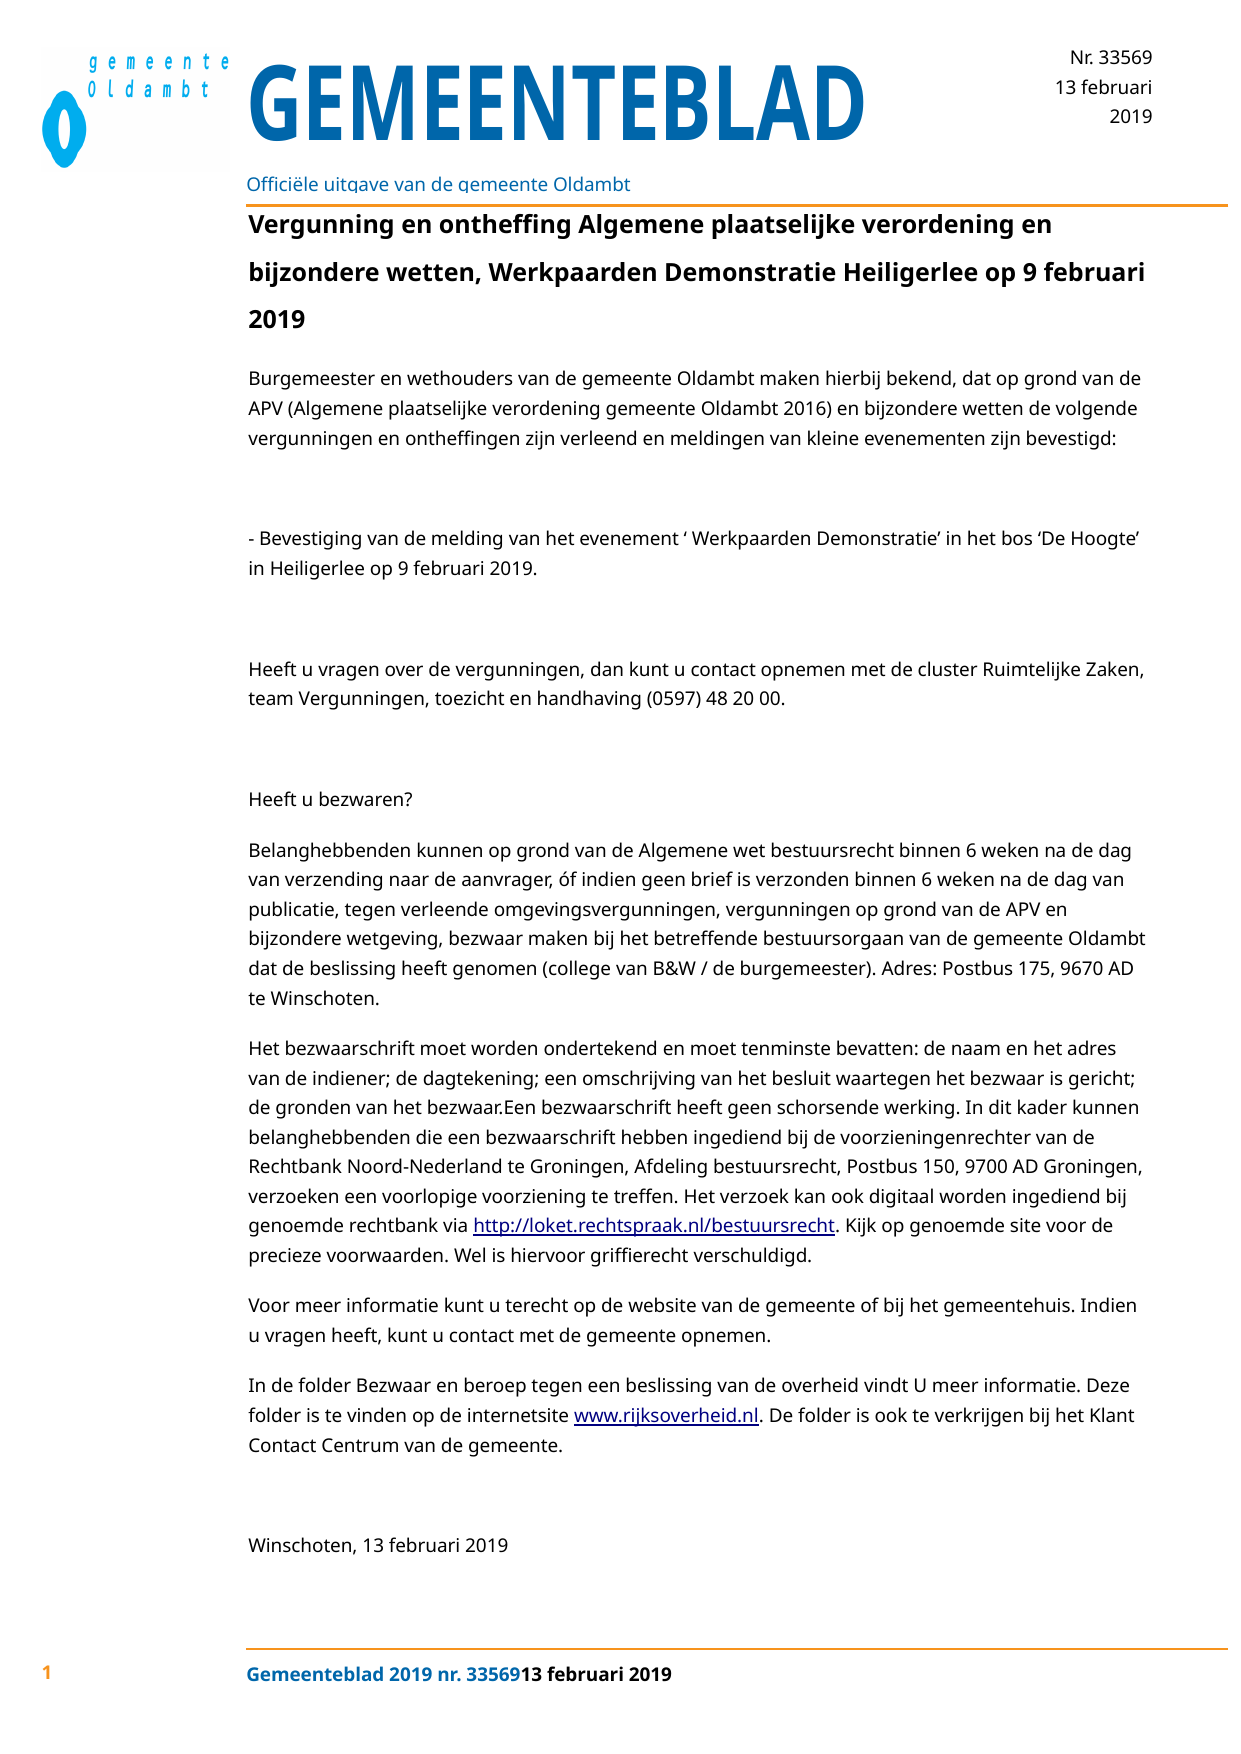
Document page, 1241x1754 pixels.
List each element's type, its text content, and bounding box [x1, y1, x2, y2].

text Winschoten, 13 februari 2019 [248, 1533, 1152, 1558]
text Voor meer informatie kunt u terecht op de website van de gemeente of bij het gemeentehuis. Indien u vragen heeft, kunt u contact met de gemeente opnemen. [248, 1293, 1152, 1348]
text Het bezwaarschrift moet worden ondertekend en moet tenminste bevatten: de naam en het adres van de indiener; de dagtekening; een omschrijving van het besluit waartegen het bezwaar is gericht; de gronden van het bezwaar.Een bezwaarschrift heeft geen schorsende werking. In dit kader kunnen belanghebbenden die een bezwaarschrift hebben ingediend bij de voorzieningenrechter van de Rechtbank Noord-Nederland te Groningen, Afdeling bestuursrecht, Postbus 150, 9700 AD Groningen, verzoeken een voorlopige voorziening te treffen. Het verzoek kan ook digitaal worden ingediend bij genoemde rechtbank via http://loket.rechtspraak.nl/bestuursrecht. Kijk op genoemde site voor de precieze voorwaarden. Wel is hiervoor griffierecht verschuldigd. [248, 1035, 1152, 1268]
text Vergunning en ontheffing Algemene plaatselijke verordening en bijzondere wetten, Werkpaarden Demonstratie Heiligerlee op 9 februari 2019 [248, 207, 1152, 336]
text Heeft u vragen over de vergunningen, dan kunt u contact opnemen met de cluster Ruimtelijke Zaken, team Vergunningen, toezicht en handhaving (0597) 48 20 00. [248, 656, 1152, 711]
text Burgemeester en wethouders van de gemeente Oldambt maken hierbij bekend, dat op grond van de APV (Algemene plaatselijke verordening gemeente Oldambt 2016) en bijzondere wetten de volgende vergunningen en ontheffingen zijn verleend en meldingen van kleine evenementen zijn bevestigd: [248, 366, 1152, 450]
picture [41, 47, 231, 172]
text - Bevestiging van de melding van het evenement ‘ Werkpaarden Demonstratie’ in het bos ‘De Hoogte’ in Heiligerlee op 9 februari 2019. [248, 526, 1152, 581]
text Heeft u bezwaren? [248, 786, 1152, 812]
text In de folder Bezwaar en beroep tegen een beslissing van de overheid vindt U meer informatie. Deze folder is te vinden op de internetsite www.rijksoverheid.nl. De folder is ook te verkrijgen bij het Klant Contact Centrum van de gemeente. [248, 1373, 1152, 1457]
text Belanghebbenden kunnen op grond van de Algemene wet bestuursrecht binnen 6 weken na de dag van verzending naar de aanvrager, óf indien geen brief is verzonden binnen 6 weken na de dag van publicatie, tegen verleende omgevingsvergunningen, vergunningen op grond van de APV en bijzondere wetgeving, bezwaar maken bij het betreffende bestuursorgaan van de gemeente Oldambt dat de beslissing heeft genomen (college van B&W / de burgemeester). Adres: Postbus 175, 9670 AD te Winschoten. [248, 837, 1152, 1010]
